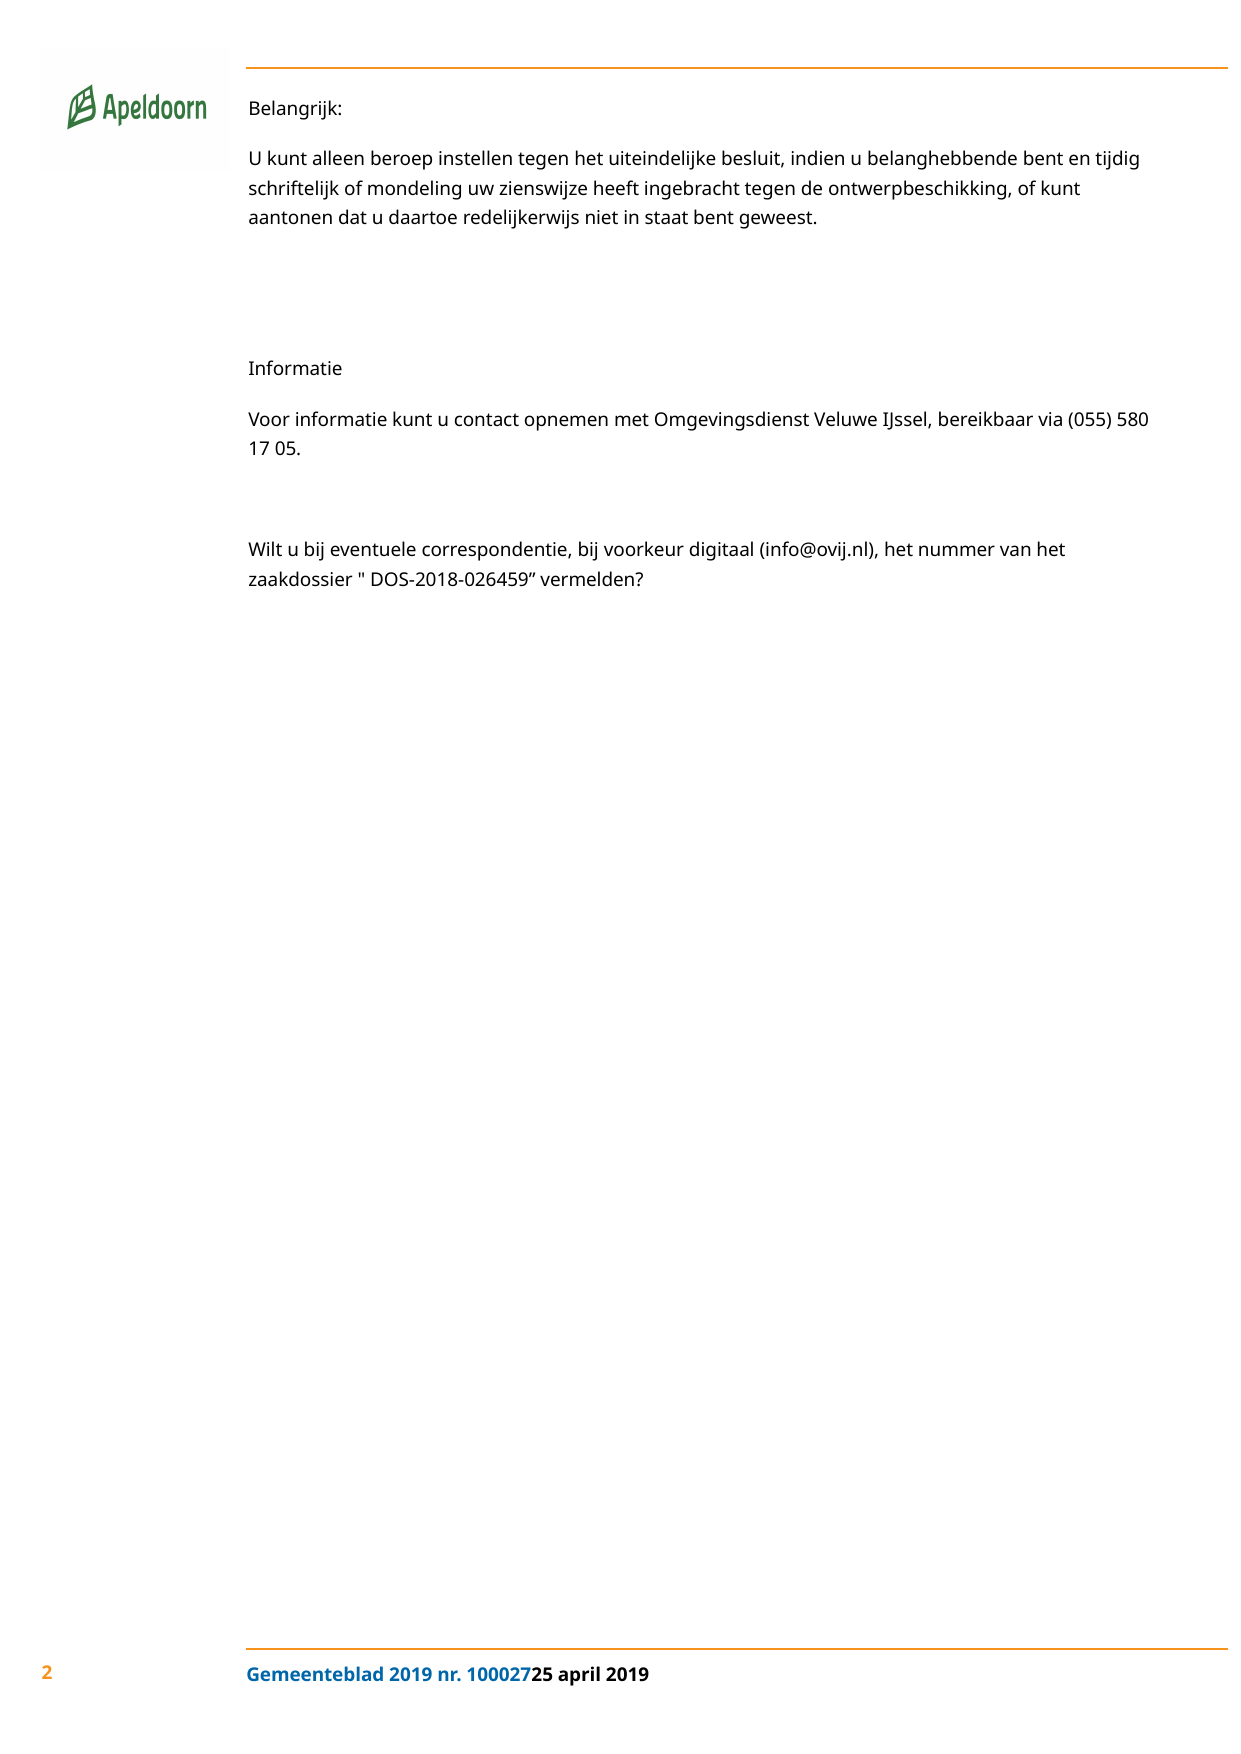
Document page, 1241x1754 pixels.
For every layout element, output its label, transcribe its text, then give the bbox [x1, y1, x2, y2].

text U kunt alleen beroep instellen tegen het uiteindelijke besluit, indien u belanghebbende bent en tijdig schriftelijk of mondeling uw zienswijze heeft ingebracht tegen de ontwerpbeschikking, of kunt aantonen dat u daartoe redelijkerwijs niet in staat bent geweest. [248, 145, 1152, 230]
picture [41, 47, 231, 172]
text Wilt u bij eventuele correspondentie, bij voorkeur digitaal (info@ovij.nl), het nummer van het zaakdossier " DOS-2018-026459” vermelden? [248, 536, 1152, 592]
text Belangrijk: [248, 95, 1152, 121]
text Informatie [248, 356, 1152, 381]
text Voor informatie kunt u contact opnemen met Omgevingsdienst Veluwe IJssel, bereikbaar via (055) 580 17 05. [248, 406, 1152, 461]
